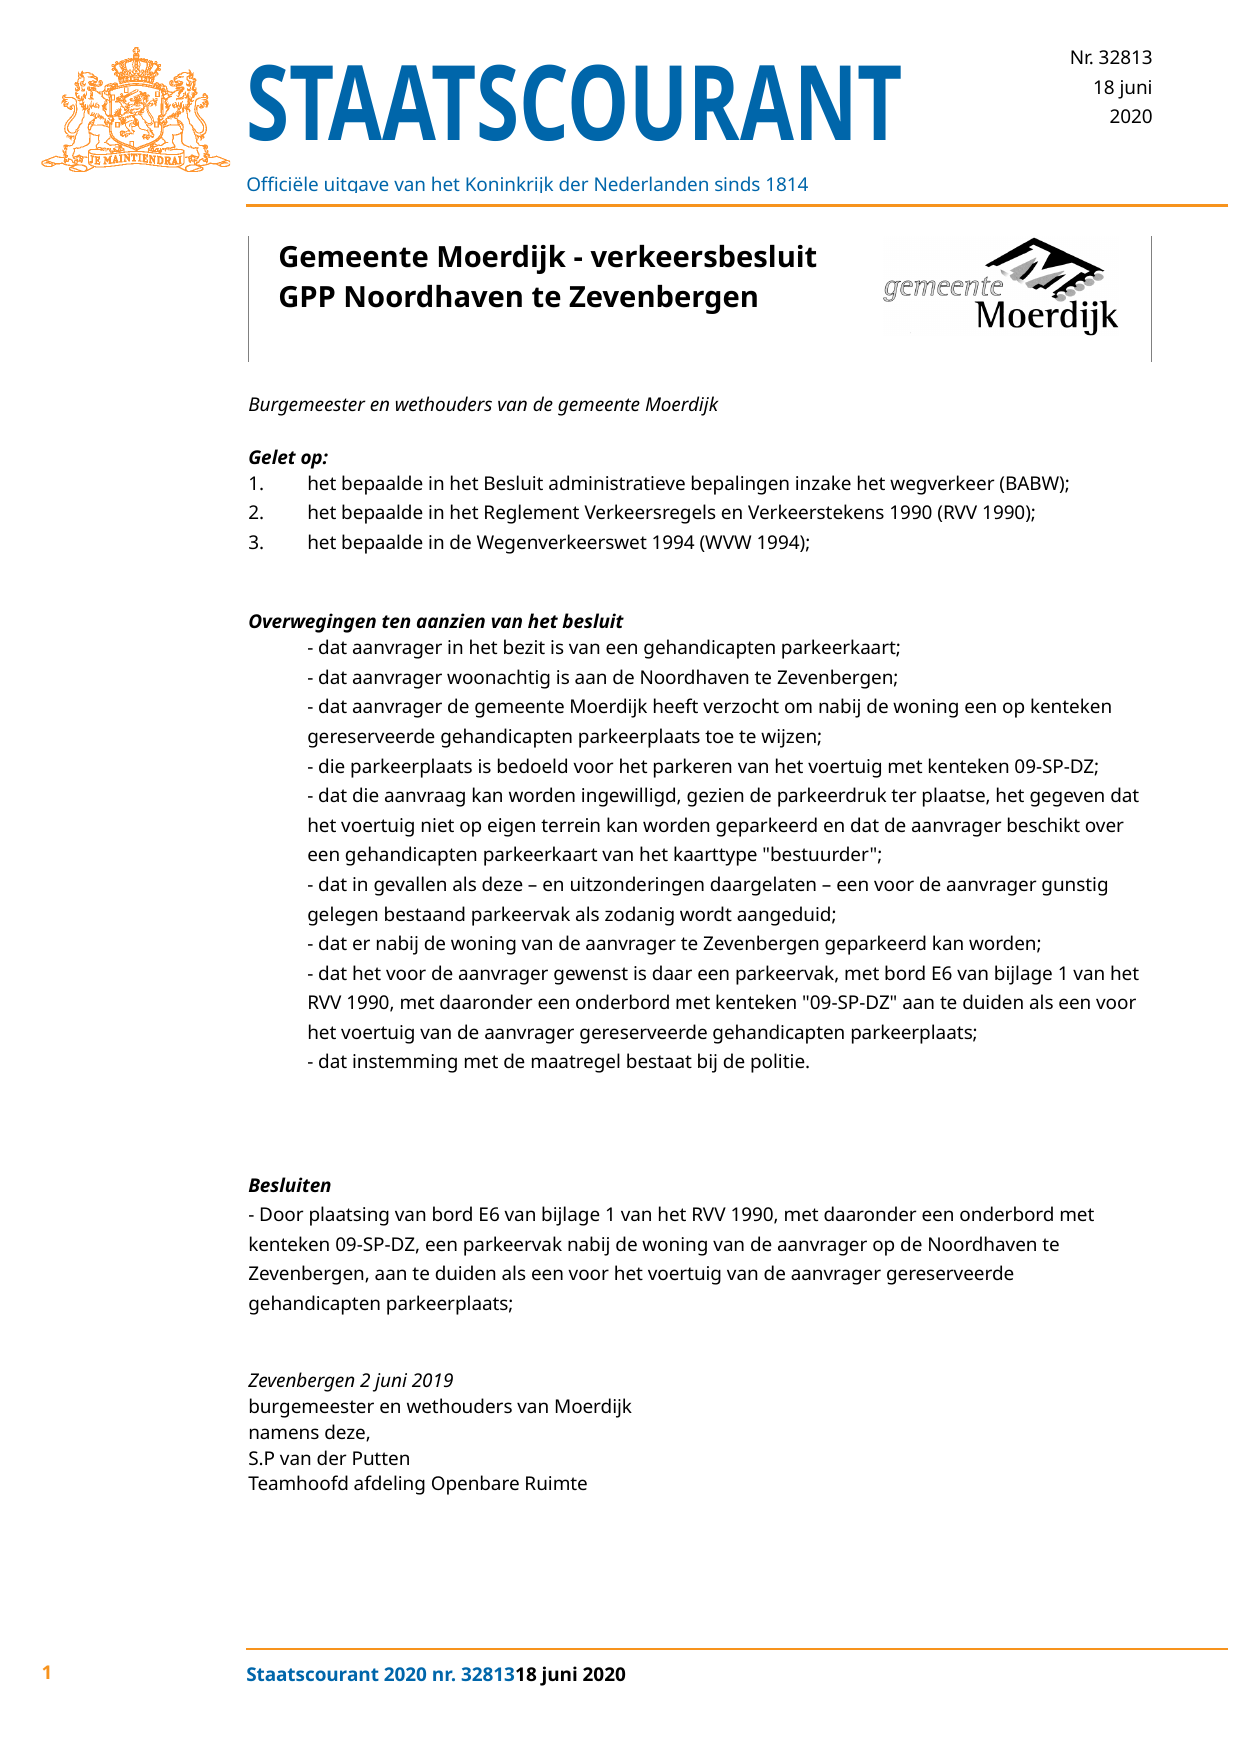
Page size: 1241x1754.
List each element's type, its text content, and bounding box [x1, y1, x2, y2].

list het bepaalde in het Besluit administratieve bepalingen inzake het wegverkeer (BABW); [248, 470, 1152, 496]
text namens deze, [248, 1419, 1152, 1445]
list het bepaalde in de Wegenverkeerswet 1994 (WVW 1994); [248, 529, 1152, 555]
text Overwegingen ten aanzien van het besluit [248, 609, 1152, 634]
table_header [850, 236, 1151, 362]
list - dat aanvrager de gemeente Moerdijk heeft verzocht om nabij de woning een op kenteken gereserveerde gehandicapten parkeerplaats toe te wijzen; [248, 694, 1152, 749]
list - dat die aanvraag kan worden ingewilligd, gezien de parkeerdruk ter plaatse, het gegeven dat het voertuig niet op eigen terrein kan worden geparkeerd en dat de aanvrager beschikt over een gehandicapten parkeerkaart van het kaarttype "bestuurder"; [248, 782, 1152, 867]
list - dat aanvrager in het bezit is van een gehandicapten parkeerkaart; [248, 634, 1152, 660]
text Besluiten [248, 1172, 1152, 1197]
text Zevenbergen 2 juni 2019 [248, 1367, 1152, 1393]
list - dat instemming met de maatregel bestaat bij de politie. [248, 1049, 1152, 1074]
list - dat het voor de aanvrager gewenst is daar een parkeervak, met bord E6 van bijlage 1 van het RVV 1990, met daaronder een onderbord met kenteken "09-SP-DZ" aan te duiden als een voor het voertuig van de aanvrager gereserveerde gehandicapten parkeerplaats; [248, 960, 1152, 1045]
picture [41, 47, 231, 172]
text S.P van der Putten [248, 1445, 1152, 1470]
picture [882, 236, 1119, 336]
table_header Gemeente Moerdijk - verkeersbesluit GPP Noordhaven te Zevenbergen [249, 236, 850, 362]
list - dat aanvrager woonachtig is aan de Noordhaven te Zevenbergen; [248, 664, 1152, 690]
list het bepaalde in het Reglement Verkeersregels en Verkeerstekens 1990 (RVV 1990); [248, 499, 1152, 525]
text burgemeester en wethouders van Moerdijk [248, 1393, 1152, 1419]
list - dat er nabij de woning van de aanvrager te Zevenbergen geparkeerd kan worden; [248, 930, 1152, 956]
text Burgemeester en wethouders van de gemeente Moerdijk [248, 391, 1152, 417]
text Gelet op: [248, 444, 1152, 470]
list - dat in gevallen als deze – en uitzonderingen daargelaten – een voor de aanvrager gunstig gelegen bestaand parkeervak als zodanig wordt aangeduid; [248, 871, 1152, 926]
text - Door plaatsing van bord E6 van bijlage 1 van het RVV 1990, met daaronder een onderbord met kenteken 09-SP-DZ, een parkeervak nabij de woning van de aanvrager op de Noordhaven te Zevenbergen, aan te duiden als een voor het voertuig van de aanvrager gereserveerde gehandicapten parkeerplaats; [248, 1201, 1152, 1316]
text Teamhoofd afdeling Openbare Ruimte [248, 1470, 1152, 1496]
list - die parkeerplaats is bedoeld voor het parkeren van het voertuig met kenteken 09-SP-DZ; [248, 753, 1152, 778]
